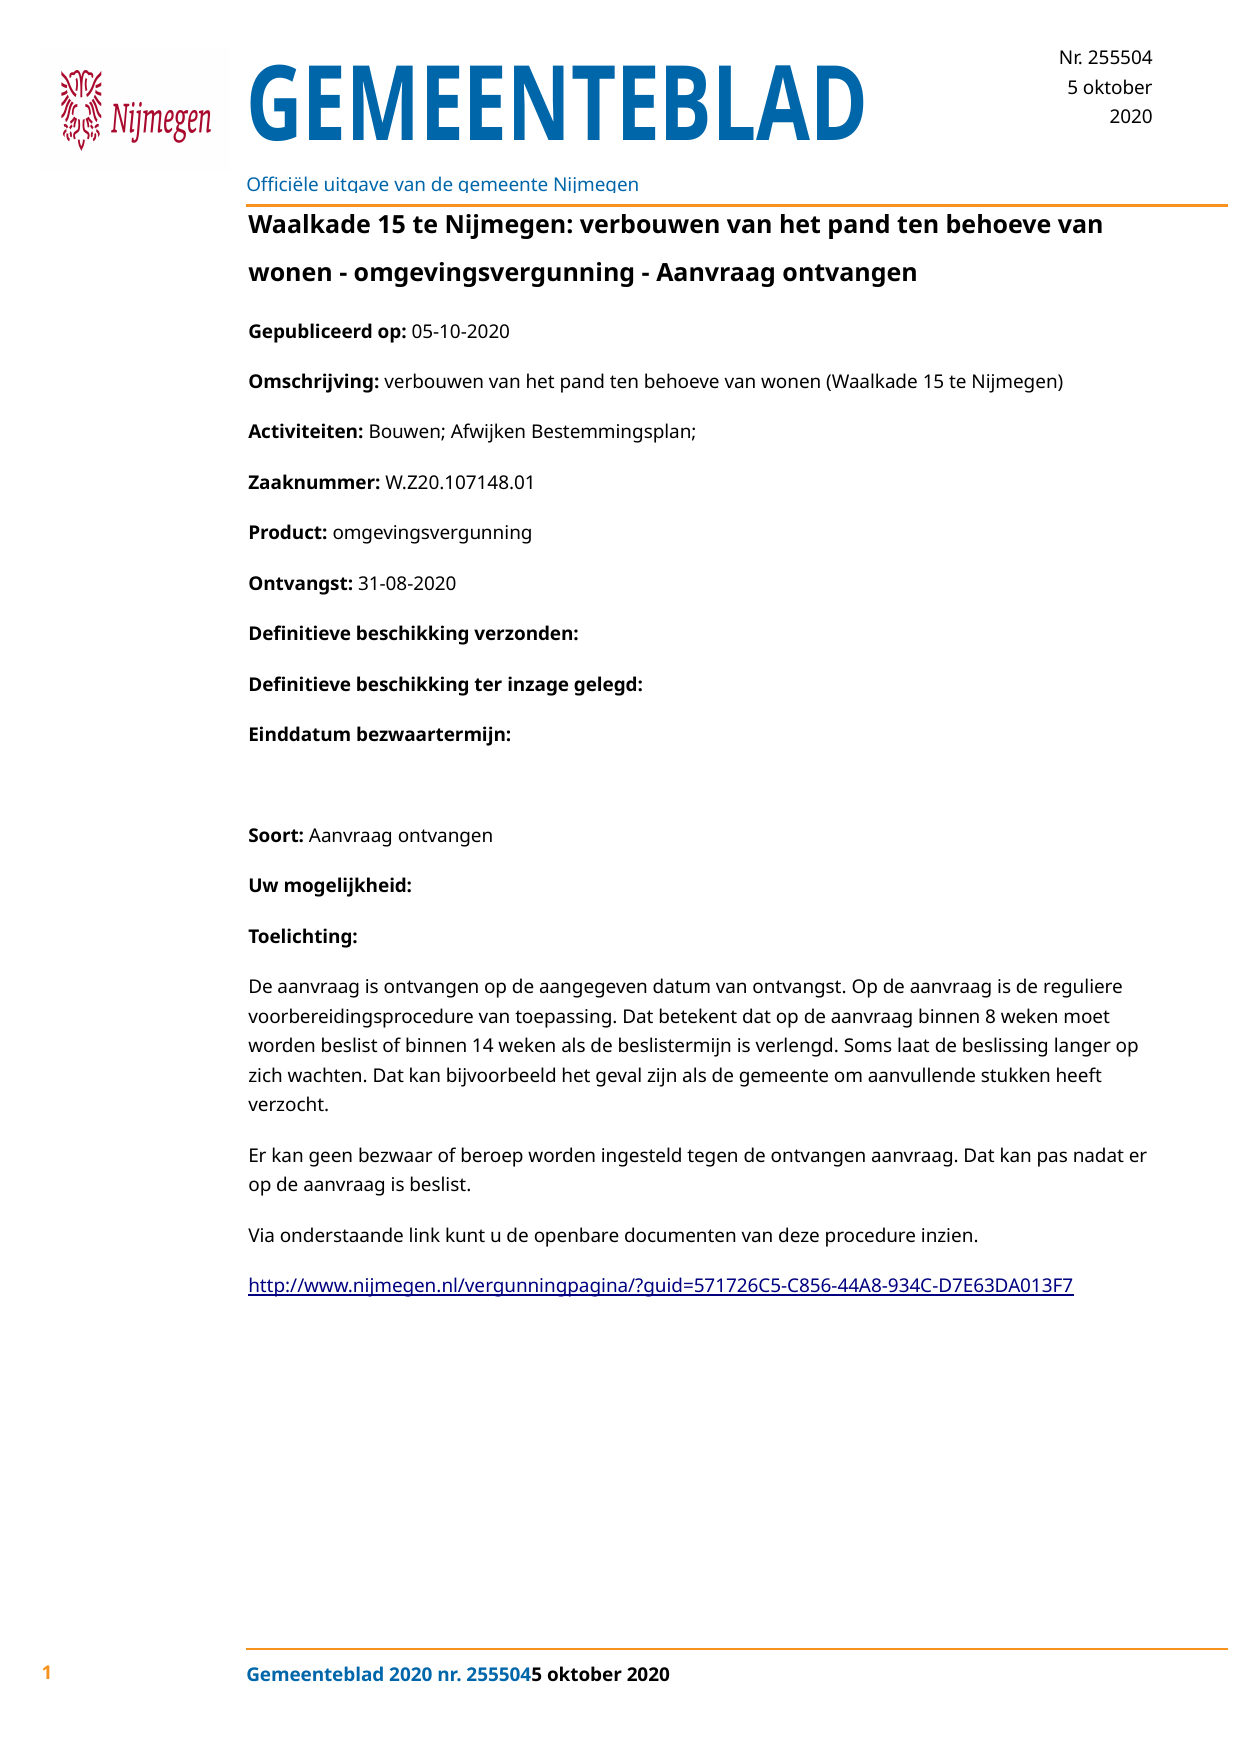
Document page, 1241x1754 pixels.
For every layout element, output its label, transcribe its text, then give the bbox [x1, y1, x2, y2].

text Definitieve beschikking ter inzage gelegd: [248, 671, 1152, 697]
picture [41, 47, 231, 172]
text De aanvraag is ontvangen op de aangegeven datum van ontvangst. Op de aanvraag is de reguliere voorbereidingsprocedure van toepassing. Dat betekent dat op de aanvraag binnen 8 weken moet worden beslist of binnen 14 weken als de beslistermijn is verlengd. Soms laat de beslissing langer op zich wachten. Dat kan bijvoorbeeld het geval zijn als de gemeente om aanvullende stukken heeft verzocht. [248, 973, 1152, 1117]
text Omschrijving: verbouwen van het pand ten behoeve van wonen (Waalkade 15 te Nijmegen) [248, 368, 1152, 394]
text Er kan geen bezwaar of beroep worden ingesteld tegen de ontvangen aanvraag. Dat kan pas nadat er op de aanvraag is beslist. [248, 1142, 1152, 1197]
text Via onderstaande link kunt u de openbare documenten van deze procedure inzien. [248, 1222, 1152, 1248]
text Product: omgevingsvergunning [248, 519, 1152, 545]
text Uw mogelijkheid: [248, 872, 1152, 898]
text Gepubliceerd op: 05-10-2020 [248, 318, 1152, 344]
text Ontvangst: 31-08-2020 [248, 570, 1152, 596]
text Einddatum bezwaartermijn: [248, 721, 1152, 747]
text http://www.nijmegen.nl/vergunningpagina/?guid=571726C5-C856-44A8-934C-D7E63DA013F7 [248, 1272, 1152, 1298]
text Waalkade 15 te Nijmegen: verbouwen van het pand ten behoeve van wonen - omgevingsvergunning - Aanvraag ontvangen [248, 207, 1152, 288]
text Toelichting: [248, 923, 1152, 949]
text Definitieve beschikking verzonden: [248, 620, 1152, 646]
text Soort: Aanvraag ontvangen [248, 822, 1152, 848]
text Activiteiten: Bouwen; Afwijken Bestemmingsplan; [248, 419, 1152, 444]
text Zaaknummer: W.Z20.107148.01 [248, 469, 1152, 495]
